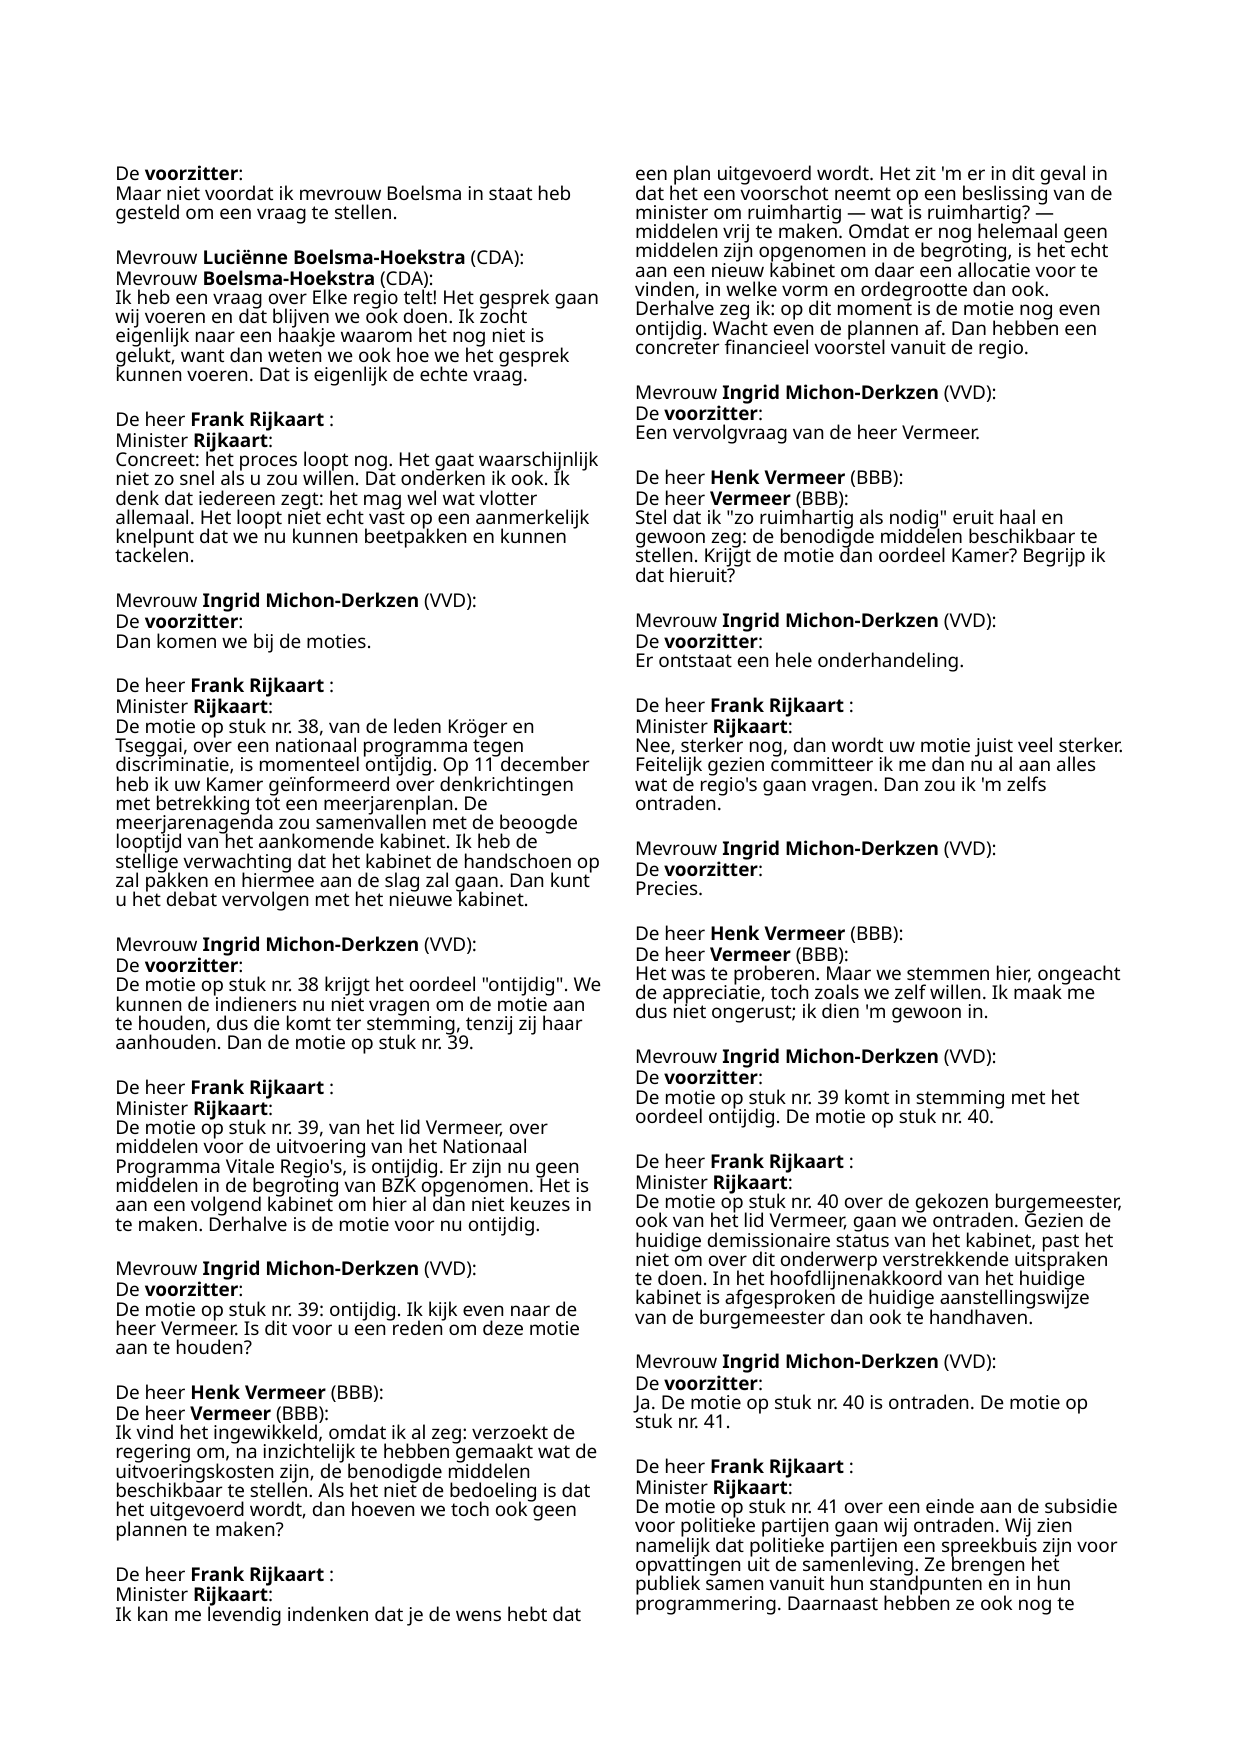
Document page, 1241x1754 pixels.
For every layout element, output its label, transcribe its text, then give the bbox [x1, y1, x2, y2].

text Minister Rijkaart: [635, 718, 1125, 737]
text De voorzitter: [635, 633, 1125, 652]
text Precies. [635, 880, 1125, 899]
text Ik heb een vraag over Elke regio telt! Het gesprek gaan wij voeren en dat blijven we ook doen. Ik zocht eigenlijk naar een haakje waarom het nog niet is gelukt, want dan weten we ook hoe we het gesprek kunnen voeren. Dat is eigenlijk de echte vraag. [115, 289, 605, 385]
text Mevrouw Ingrid Michon-Derkzen (VVD): [635, 1349, 1125, 1374]
text De heer Vermeer (BBB): [115, 1405, 605, 1424]
text De heer Frank Rijkaart : [115, 1074, 605, 1100]
text De heer Henk Vermeer (BBB): [115, 1379, 605, 1405]
text Nee, sterker nog, dan wordt uw motie juist veel sterker. Feitelijk gezien committeer ik me dan nu al aan alles wat de regio's gaan vragen. Dan zou ik 'm zelfs ontraden. [635, 737, 1125, 814]
text Maar niet voordat ik mevrouw Boelsma in staat heb gesteld om een vraag te stellen. [115, 184, 605, 223]
text Mevrouw Ingrid Michon-Derkzen (VVD): [635, 1044, 1125, 1069]
text De motie op stuk nr. 41 over een einde aan de subsidie voor politieke partijen gaan wij ontraden. Wij zien namelijk dat politieke partijen een spreekbuis zijn voor opvattingen uit de samenleving. Ze brengen het publiek samen vanuit hun standpunten en in hun programmering. Daarnaast hebben ze ook nog te [635, 1498, 1125, 1614]
text Minister Rijkaart: [115, 432, 605, 451]
text De heer Frank Rijkaart : [635, 692, 1125, 718]
text De voorzitter: [635, 1069, 1125, 1089]
text De voorzitter: [115, 957, 605, 976]
text Dan komen we bij de moties. [115, 633, 605, 652]
text De heer Vermeer (BBB): [635, 946, 1125, 965]
text Minister Rijkaart: [635, 1174, 1125, 1193]
text Ik vind het ingewikkeld, omdat ik al zeg: verzoekt de regering om, na inzichtelijk te hebben gemaakt wat de uitvoeringskosten zijn, de benodigde middelen beschikbaar te stellen. Als het niet de bedoeling is dat het uitgevoerd wordt, dan hoeven we toch ook geen plannen te maken? [115, 1424, 605, 1540]
text De heer Vermeer (BBB): [635, 490, 1125, 509]
text De voorzitter: [115, 1281, 605, 1301]
text De voorzitter: [635, 861, 1125, 880]
text Mevrouw Ingrid Michon-Derkzen (VVD): [635, 607, 1125, 633]
text De voorzitter: [635, 1374, 1125, 1394]
text Het was te proberen. Maar we stemmen hier, ongeacht de appreciatie, toch zoals we zelf willen. Ik maak me dus niet ongerust; ik dien 'm gewoon in. [635, 965, 1125, 1023]
text De voorzitter: [115, 165, 605, 184]
text De heer Frank Rijkaart : [115, 406, 605, 432]
text De voorzitter: [635, 404, 1125, 424]
text De motie op stuk nr. 38 krijgt het oordeel "ontijdig". We kunnen de indieners nu niet vragen om de motie aan te houden, dus die komt ter stemming, tenzij zij haar aanhouden. Dan de motie op stuk nr. 39. [115, 976, 605, 1053]
text De heer Frank Rijkaart : [115, 673, 605, 698]
text Ja. De motie op stuk nr. 40 is ontraden. De motie op stuk nr. 41. [635, 1394, 1125, 1432]
text Mevrouw Ingrid Michon-Derkzen (VVD): [115, 588, 605, 613]
text Minister Rijkaart: [115, 1100, 605, 1119]
text Mevrouw Ingrid Michon-Derkzen (VVD): [115, 931, 605, 957]
text De voorzitter: [115, 613, 605, 633]
text De heer Frank Rijkaart : [115, 1561, 605, 1586]
text De motie op stuk nr. 39: ontijdig. Ik kijk even naar de heer Vermeer. Is dit voor u een reden om deze motie aan te houden? [115, 1301, 605, 1358]
text Een vervolgvraag van de heer Vermeer. [635, 424, 1125, 443]
text Minister Rijkaart: [115, 698, 605, 718]
text Ik kan me levendig indenken dat je de wens hebt dat [115, 1606, 605, 1625]
text De heer Henk Vermeer (BBB): [635, 920, 1125, 946]
text De motie op stuk nr. 40 over de gekozen burgemeester, ook van het lid Vermeer, gaan we ontraden. Gezien de huidige demissionaire status van het kabinet, past het niet om over dit onderwerp verstrekkende uitspraken te doen. In het hoofdlijnenakkoord van het huidige kabinet is afgesproken de huidige aanstellingswijze van de burgemeester dan ook te handhaven. [635, 1193, 1125, 1328]
text Er ontstaat een hele onderhandeling. [635, 652, 1125, 671]
text Mevrouw Luciënne Boelsma-Hoekstra (CDA): [115, 244, 605, 270]
text Minister Rijkaart: [115, 1586, 605, 1606]
text Stel dat ik "zo ruimhartig als nodig" eruit haal en gewoon zeg: de benodigde middelen beschikbaar te stellen. Krijgt de motie dan oordeel Kamer? Begrijp ik dat hieruit? [635, 509, 1125, 586]
text De motie op stuk nr. 39, van het lid Vermeer, over middelen voor de uitvoering van het Nationaal Programma Vitale Regio's, is ontijdig. Er zijn nu geen middelen in de begroting van BZK opgenomen. Het is aan een volgend kabinet om hier al dan niet keuzes in te maken. Derhalve is de motie voor nu ontijdig. [115, 1119, 605, 1235]
text De heer Henk Vermeer (BBB): [635, 464, 1125, 490]
text De motie op stuk nr. 39 komt in stemming met het oordeel ontijdig. De motie op stuk nr. 40. [635, 1089, 1125, 1127]
text De heer Frank Rijkaart : [635, 1453, 1125, 1479]
text Mevrouw Boelsma-Hoekstra (CDA): [115, 270, 605, 289]
text Mevrouw Ingrid Michon-Derkzen (VVD): [115, 1256, 605, 1281]
text De motie op stuk nr. 38, van de leden Kröger en Tseggai, over een nationaal programma tegen discriminatie, is momenteel ontijdig. Op 11 december heb ik uw Kamer geïnformeerd over denkrichtingen met betrekking tot een meerjarenplan. De meerjarenagenda zou samenvallen met de beoogde looptijd van het aankomende kabinet. Ik heb de stellige verwachting dat het kabinet de handschoen op zal pakken en hiermee aan de slag zal gaan. Dan kunt u het debat vervolgen met het nieuwe kabinet. [115, 718, 605, 910]
text Mevrouw Ingrid Michon-Derkzen (VVD): [635, 379, 1125, 404]
text Minister Rijkaart: [635, 1479, 1125, 1498]
text een plan uitgevoerd wordt. Het zit 'm er in dit geval in dat het een voorschot neemt op een beslissing van de minister om ruimhartig — wat is ruimhartig? — middelen vrij te maken. Omdat er nog helemaal geen middelen zijn opgenomen in de begroting, is het echt aan een nieuw kabinet om daar een allocatie voor te vinden, in welke vorm en ordegrootte dan ook. Derhalve zeg ik: op dit moment is de motie nog even ontijdig. Wacht even de plannen af. Dan hebben een concreter financieel voorstel vanuit de regio. [635, 165, 1125, 358]
text Mevrouw Ingrid Michon-Derkzen (VVD): [635, 835, 1125, 861]
text Concreet: het proces loopt nog. Het gaat waarschijnlijk niet zo snel als u zou willen. Dat onderken ik ook. Ik denk dat iedereen zegt: het mag wel wat vlotter allemaal. Het loopt niet echt vast op een aanmerkelijk knelpunt dat we nu kunnen beetpakken en kunnen tackelen. [115, 451, 605, 567]
text De heer Frank Rijkaart : [635, 1148, 1125, 1174]
